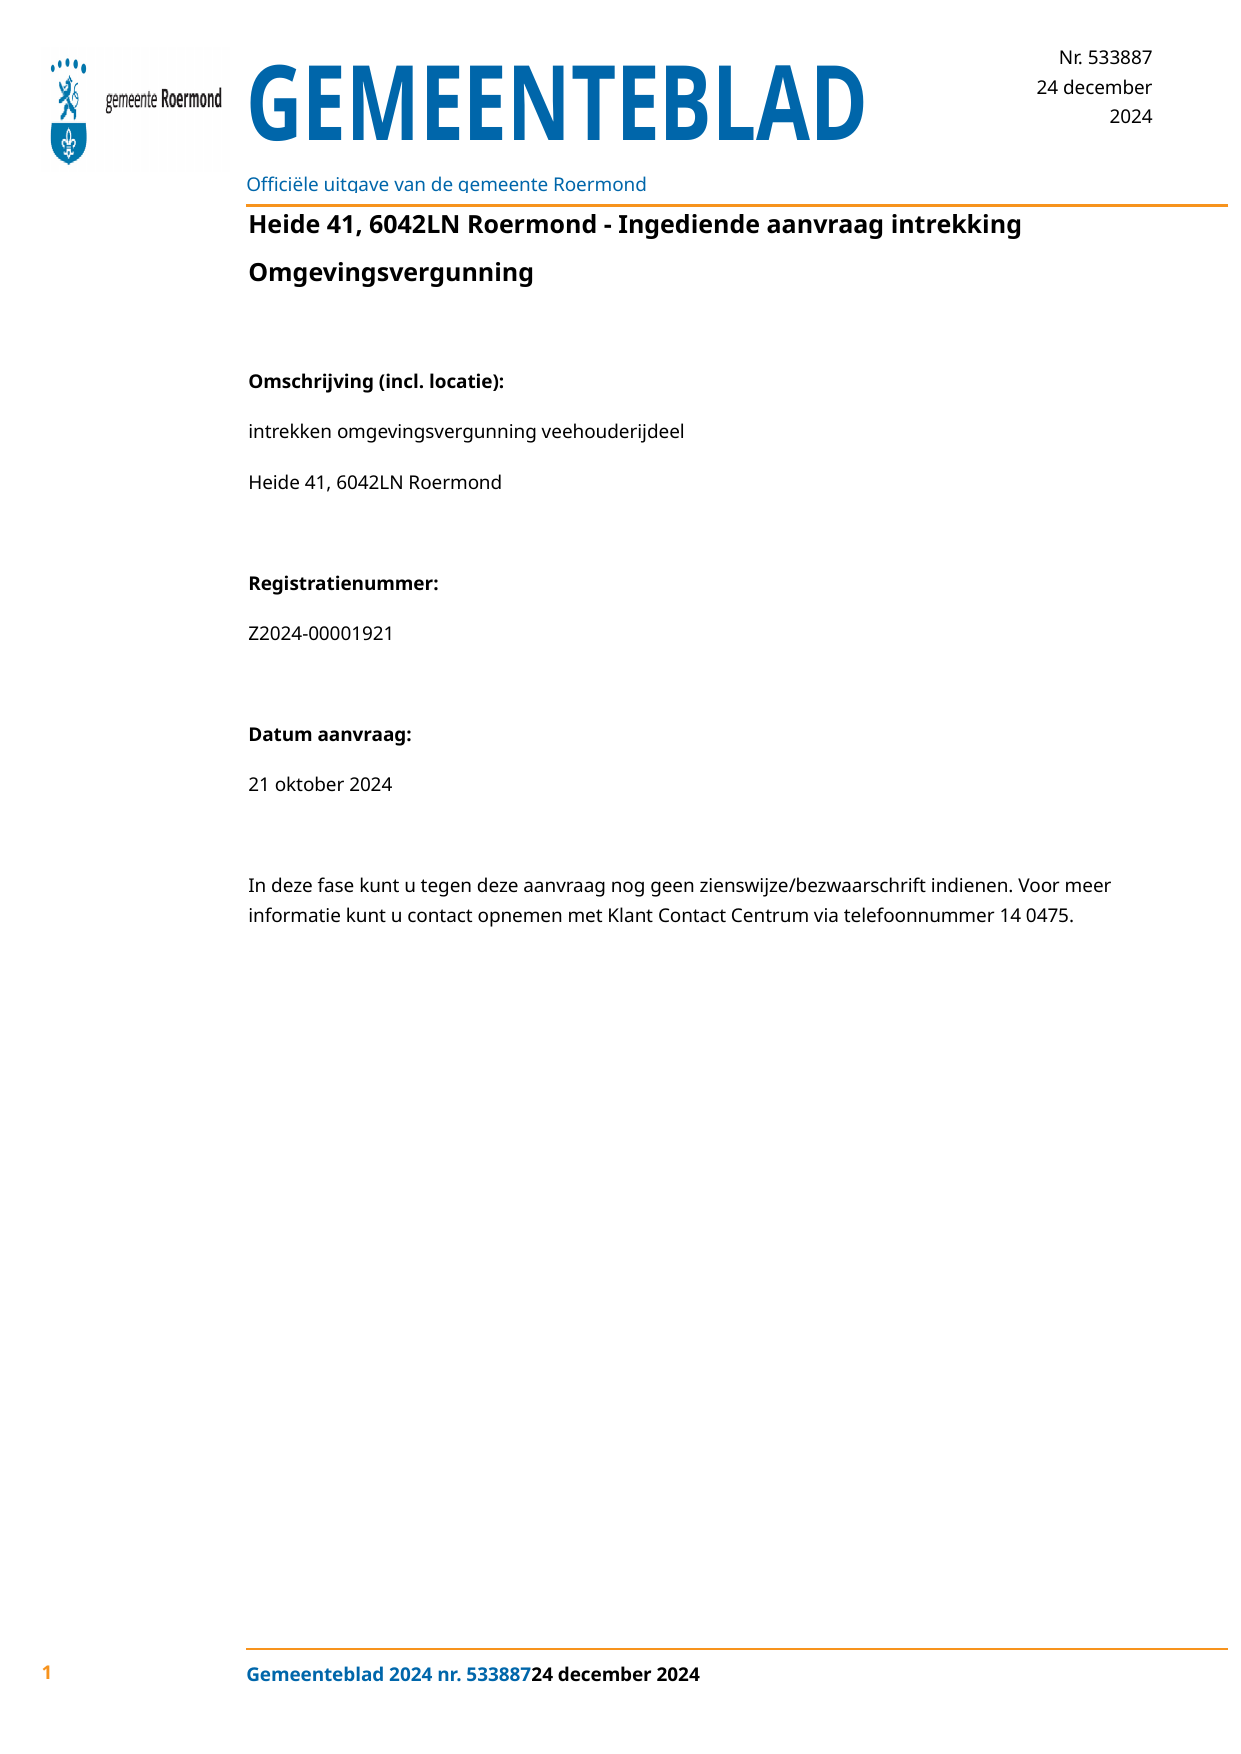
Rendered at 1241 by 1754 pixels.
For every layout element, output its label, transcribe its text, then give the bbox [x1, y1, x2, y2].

text Datum aanvraag: [248, 721, 1152, 747]
text Z2024-00001921 [248, 620, 1152, 646]
text Heide 41, 6042LN Roermond - Ingediende aanvraag intrekking Omgevingsvergunning [248, 207, 1152, 288]
picture [41, 47, 231, 172]
text Heide 41, 6042LN Roermond [248, 469, 1152, 495]
text In deze fase kunt u tegen deze aanvraag nog geen zienswijze/bezwaarschrift indienen. Voor meer informatie kunt u contact opnemen met Klant Contact Centrum via telefoonnummer 14 0475. [248, 872, 1152, 928]
text Omschrijving (incl. locatie): [248, 368, 1152, 394]
text Registratienummer: [248, 570, 1152, 596]
text intrekken omgevingsvergunning veehouderijdeel [248, 419, 1152, 444]
text 21 oktober 2024 [248, 772, 1152, 797]
